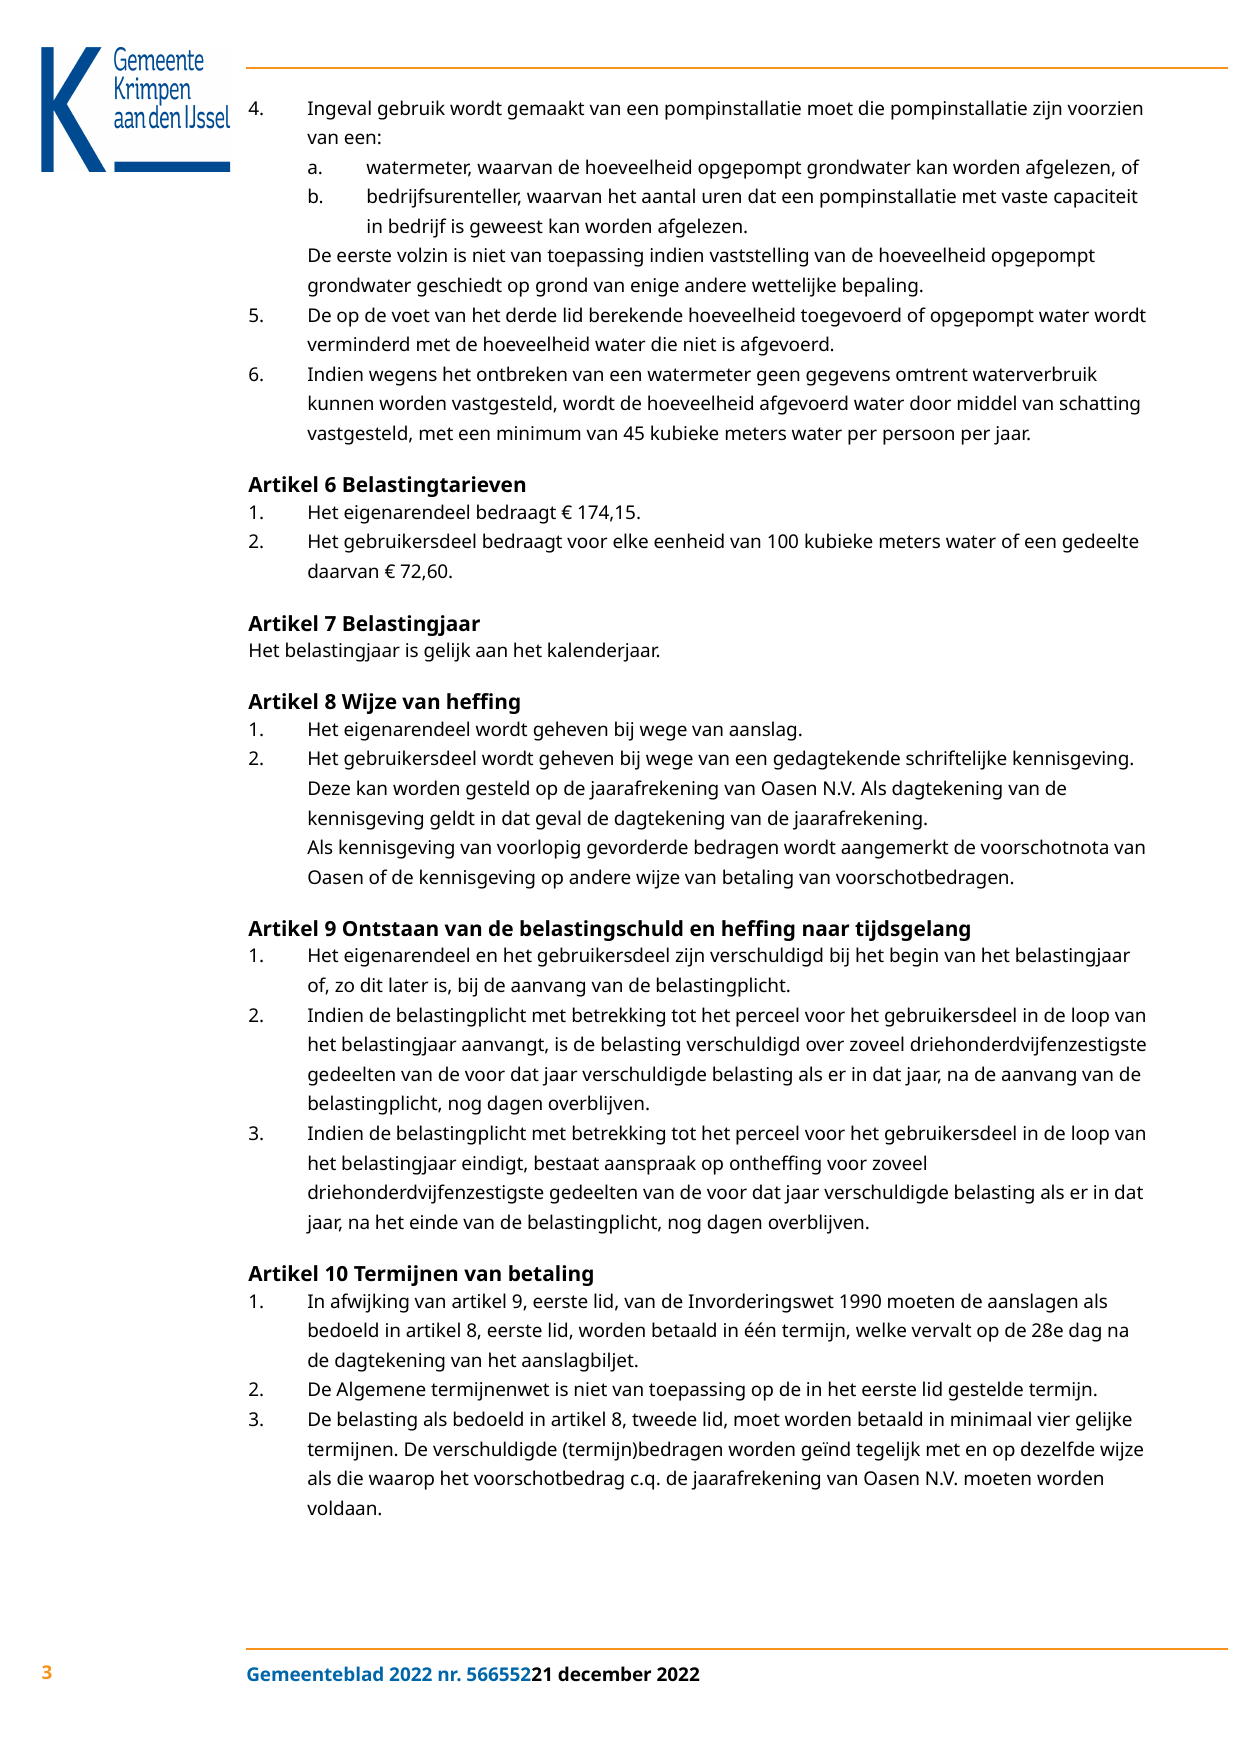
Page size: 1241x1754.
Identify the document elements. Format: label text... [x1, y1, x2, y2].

list De belasting als bedoeld in artikel 8, tweede lid, moet worden betaald in minimaal vier gelijke termijnen. De verschuldigde (termijn)bedragen worden geïnd tegelijk met en op dezelfde wijze als die waarop het voorschotbedrag c.q. de jaarafrekening van Oasen N.V. moeten worden voldaan. [248, 1406, 1152, 1521]
list Het gebruikersdeel bedraagt voor elke eenheid van 100 kubieke meters water of een gedeelte daarvan € 72,60. [248, 529, 1152, 584]
list watermeter, waarvan de hoeveelheid opgepompt grondwater kan worden afgelezen, of [307, 154, 1152, 180]
list De eerste volzin is niet van toepassing indien vaststelling van de hoeveelheid opgepompt grondwater geschiedt op grond van enige andere wettelijke bepaling. [248, 243, 1152, 298]
text Artikel 9 Ontstaan van de belastingschuld en heffing naar tijdsgelang [248, 914, 1152, 943]
list Indien wegens het ontbreken van een watermeter geen gegevens omtrent waterverbruik kunnen worden vastgesteld, wordt de hoeveelheid afgevoerd water door middel van schatting vastgesteld, met een minimum van 45 kubieke meters water per persoon per jaar. [248, 361, 1152, 446]
list In afwijking van artikel 9, eerste lid, van de Invorderingswet 1990 moeten de aanslagen als bedoeld in artikel 8, eerste lid, worden betaald in één termijn, welke vervalt op de 28e dag na de dagtekening van het aanslagbiljet. [248, 1288, 1152, 1373]
list Het eigenarendeel bedraagt € 174,15. [248, 499, 1152, 525]
list Het eigenarendeel en het gebruikersdeel zijn verschuldigd bij het begin van het belastingjaar of, zo dit later is, bij de aanvang van de belastingplicht. [248, 943, 1152, 998]
list De op de voet van het derde lid berekende hoeveelheid toegevoerd of opgepompt water wordt verminderd met de hoeveelheid water die niet is afgevoerd. [248, 302, 1152, 357]
text Artikel 7 Belastingjaar [248, 609, 1152, 637]
picture [41, 47, 231, 172]
list Ingeval gebruik wordt gemaakt van een pompinstallatie moet die pompinstallatie zijn voorzien van een: [248, 95, 1152, 150]
text Artikel 10 Termijnen van betaling [248, 1259, 1152, 1288]
list Het gebruikersdeel wordt geheven bij wege van een gedagtekende schriftelijke kennisgeving. Deze kan worden gesteld op de jaarafrekening van Oasen N.V. Als dagtekening van de kennisgeving geldt in dat geval de dagtekening van de jaarafrekening. [248, 746, 1152, 830]
text Artikel 8 Wijze van heffing [248, 687, 1152, 716]
text Het belastingjaar is gelijk aan het kalenderjaar. [248, 637, 1152, 663]
list Indien de belastingplicht met betrekking tot het perceel voor het gebruikersdeel in de loop van het belastingjaar aanvangt, is de belasting verschuldigd over zoveel driehonderdvijfenzestigste gedeelten van de voor dat jaar verschuldigde belasting als er in dat jaar, na de aanvang van de belastingplicht, nog dagen overblijven. [248, 1002, 1152, 1116]
text Artikel 6 Belastingtarieven [248, 471, 1152, 499]
list bedrijfsurenteller, waarvan het aantal uren dat een pompinstallatie met vaste capaciteit in bedrijf is geweest kan worden afgelezen. [307, 183, 1152, 239]
list Indien de belastingplicht met betrekking tot het perceel voor het gebruikersdeel in de loop van het belastingjaar eindigt, bestaat aanspraak op ontheffing voor zoveel driehonderdvijfenzestigste gedeelten van de voor dat jaar verschuldigde belasting als er in dat jaar, na het einde van de belastingplicht, nog dagen overblijven. [248, 1120, 1152, 1235]
list De Algemene termijnenwet is niet van toepassing op de in het eerste lid gestelde termijn. [248, 1377, 1152, 1402]
list Als kennisgeving van voorlopig gevorderde bedragen wordt aangemerkt de voorschotnota van Oasen of de kennisgeving op andere wijze van betaling van voorschotbedragen. [248, 834, 1152, 889]
list Het eigenarendeel wordt geheven bij wege van aanslag. [248, 716, 1152, 742]
